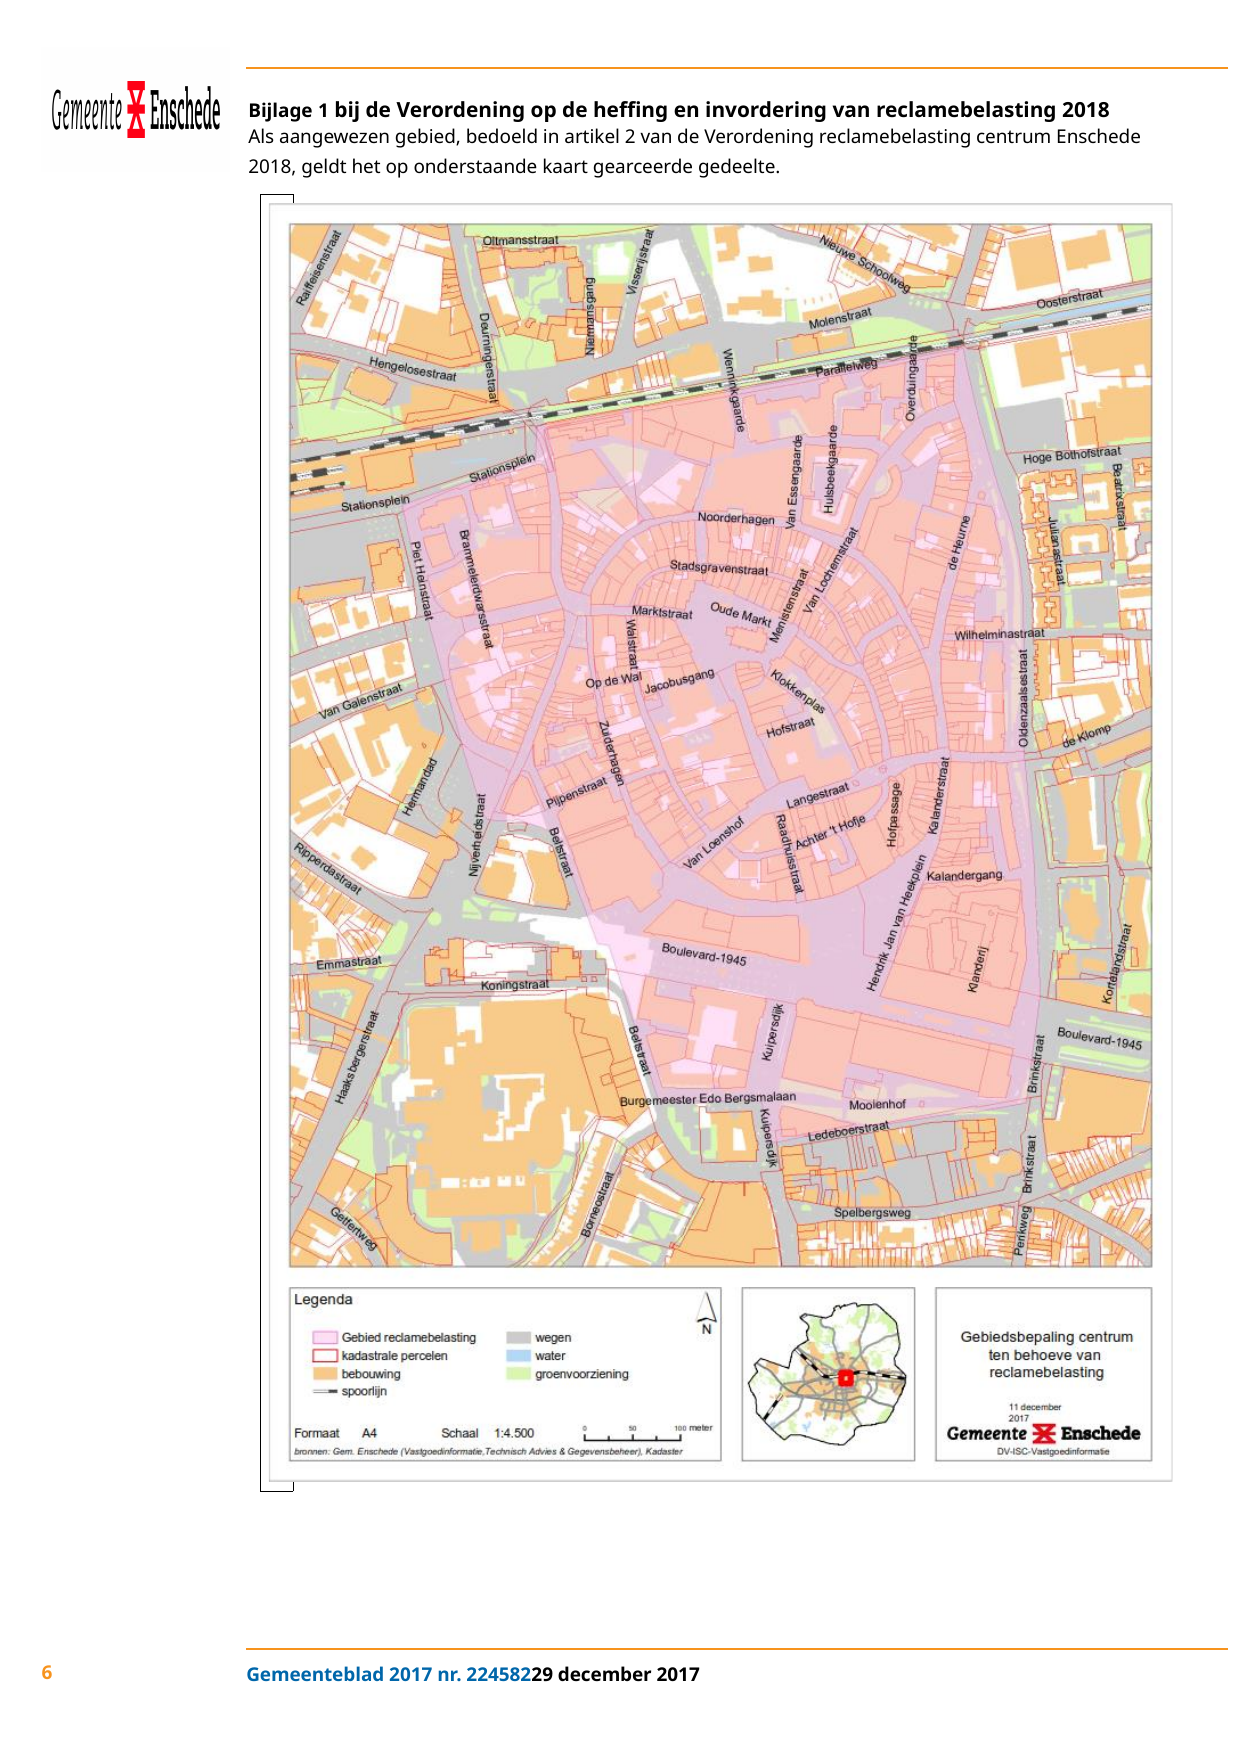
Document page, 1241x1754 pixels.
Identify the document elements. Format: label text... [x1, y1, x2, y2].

picture [41, 47, 231, 172]
text Bijlage 1 bij de Verordening op de heffing en invordering van reclamebelasting 2018 [248, 95, 1152, 123]
picture [268, 203, 1173, 1482]
text Als aangewezen gebied, bedoeld in artikel 2 van de Verordening reclamebelasting centrum Enschede 2018, geldt het op onderstaande kaart gearceerde gedeelte. [248, 123, 1152, 179]
